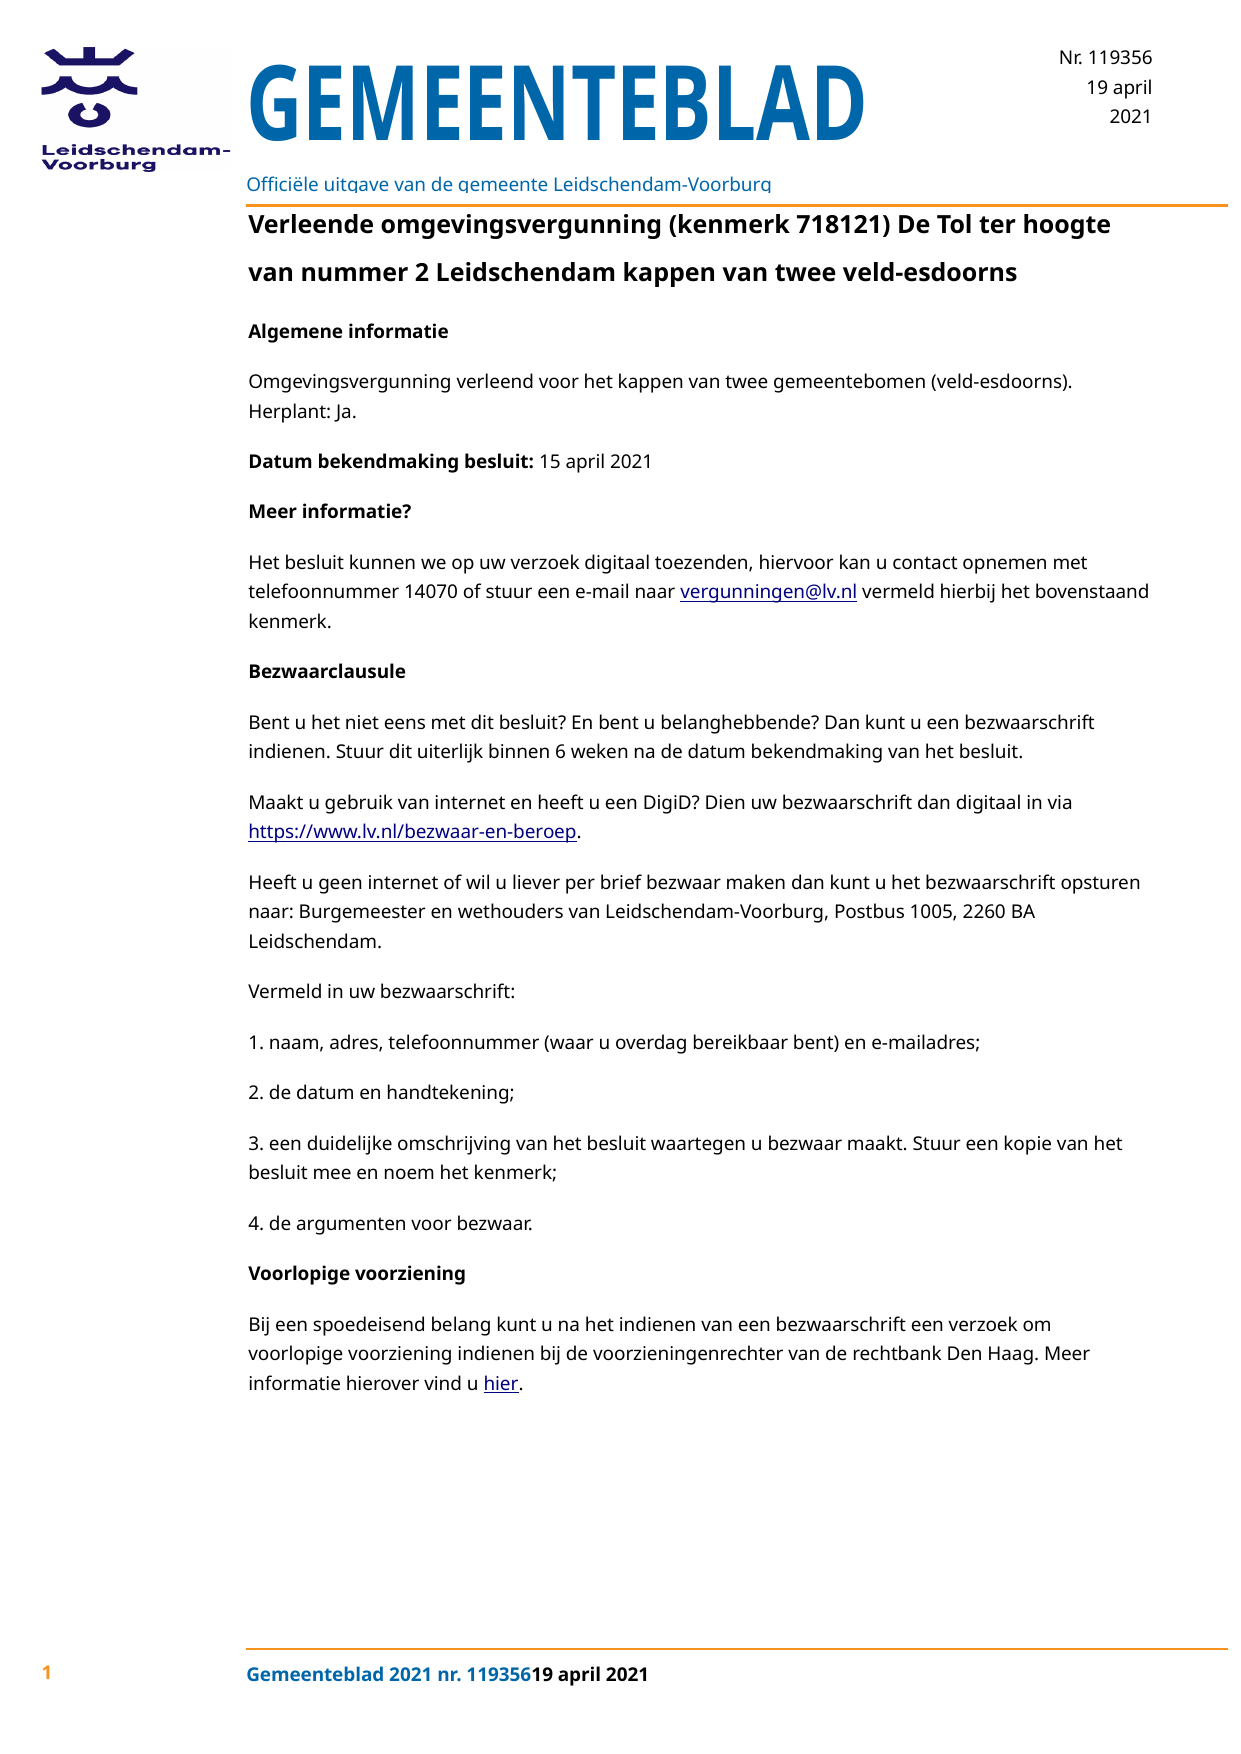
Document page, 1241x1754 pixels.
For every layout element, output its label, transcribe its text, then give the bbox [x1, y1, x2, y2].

text Heeft u geen internet of wil u liever per brief bezwaar maken dan kunt u het bezwaarschrift opsturen naar: Burgemeester en wethouders van Leidschendam-Voorburg, Postbus 1005, 2260 BA Leidschendam. [248, 869, 1152, 954]
text 4. de argumenten voor bezwaar. [248, 1210, 1152, 1236]
text 3. een duidelijke omschrijving van het besluit waartegen u bezwaar maakt. Stuur een kopie van het besluit mee en noem het kenmerk; [248, 1130, 1152, 1185]
text Algemene informatie [248, 318, 1152, 344]
text 1. naam, adres, telefoonnummer (waar u overdag bereikbaar bent) en e-mailadres; [248, 1029, 1152, 1055]
text Vermeld in uw bezwaarschrift: [248, 979, 1152, 1004]
text Bij een spoedeisend belang kunt u na het indienen van een bezwaarschrift een verzoek om voorlopige voorziening indienen bij de voorzieningenrechter van de rechtbank Den Haag. Meer informatie hierover vind u hier. [248, 1311, 1152, 1396]
text Voorlopige voorziening [248, 1260, 1152, 1286]
text 2. de datum en handtekening; [248, 1079, 1152, 1105]
text Datum bekendmaking besluit: 15 april 2021 [248, 448, 1152, 474]
text Verleende omgevingsvergunning (kenmerk 718121) De Tol ter hoogte van nummer 2 Leidschendam kappen van twee veld-esdoorns [248, 207, 1152, 288]
text Meer informatie? [248, 499, 1152, 524]
text Bezwaarclausule [248, 659, 1152, 684]
text Het besluit kunnen we op uw verzoek digitaal toezenden, hiervoor kan u contact opnemen met telefoonnummer 14070 of stuur een e-mail naar vergunningen@lv.nl vermeld hierbij het bovenstaand kenmerk. [248, 549, 1152, 634]
text Bent u het niet eens met dit besluit? En bent u belanghebbende? Dan kunt u een bezwaarschrift indienen. Stuur dit uiterlijk binnen 6 weken na de datum bekendmaking van het besluit. [248, 709, 1152, 764]
text Maakt u gebruik van internet en heeft u een DigiD? Dien uw bezwaarschrift dan digitaal in via https://www.lv.nl/bezwaar-en-beroep. [248, 789, 1152, 844]
text Omgevingsvergunning verleend voor het kappen van twee gemeentebomen (veld-esdoorns). Herplant: Ja. [248, 368, 1152, 424]
picture [41, 47, 231, 172]
